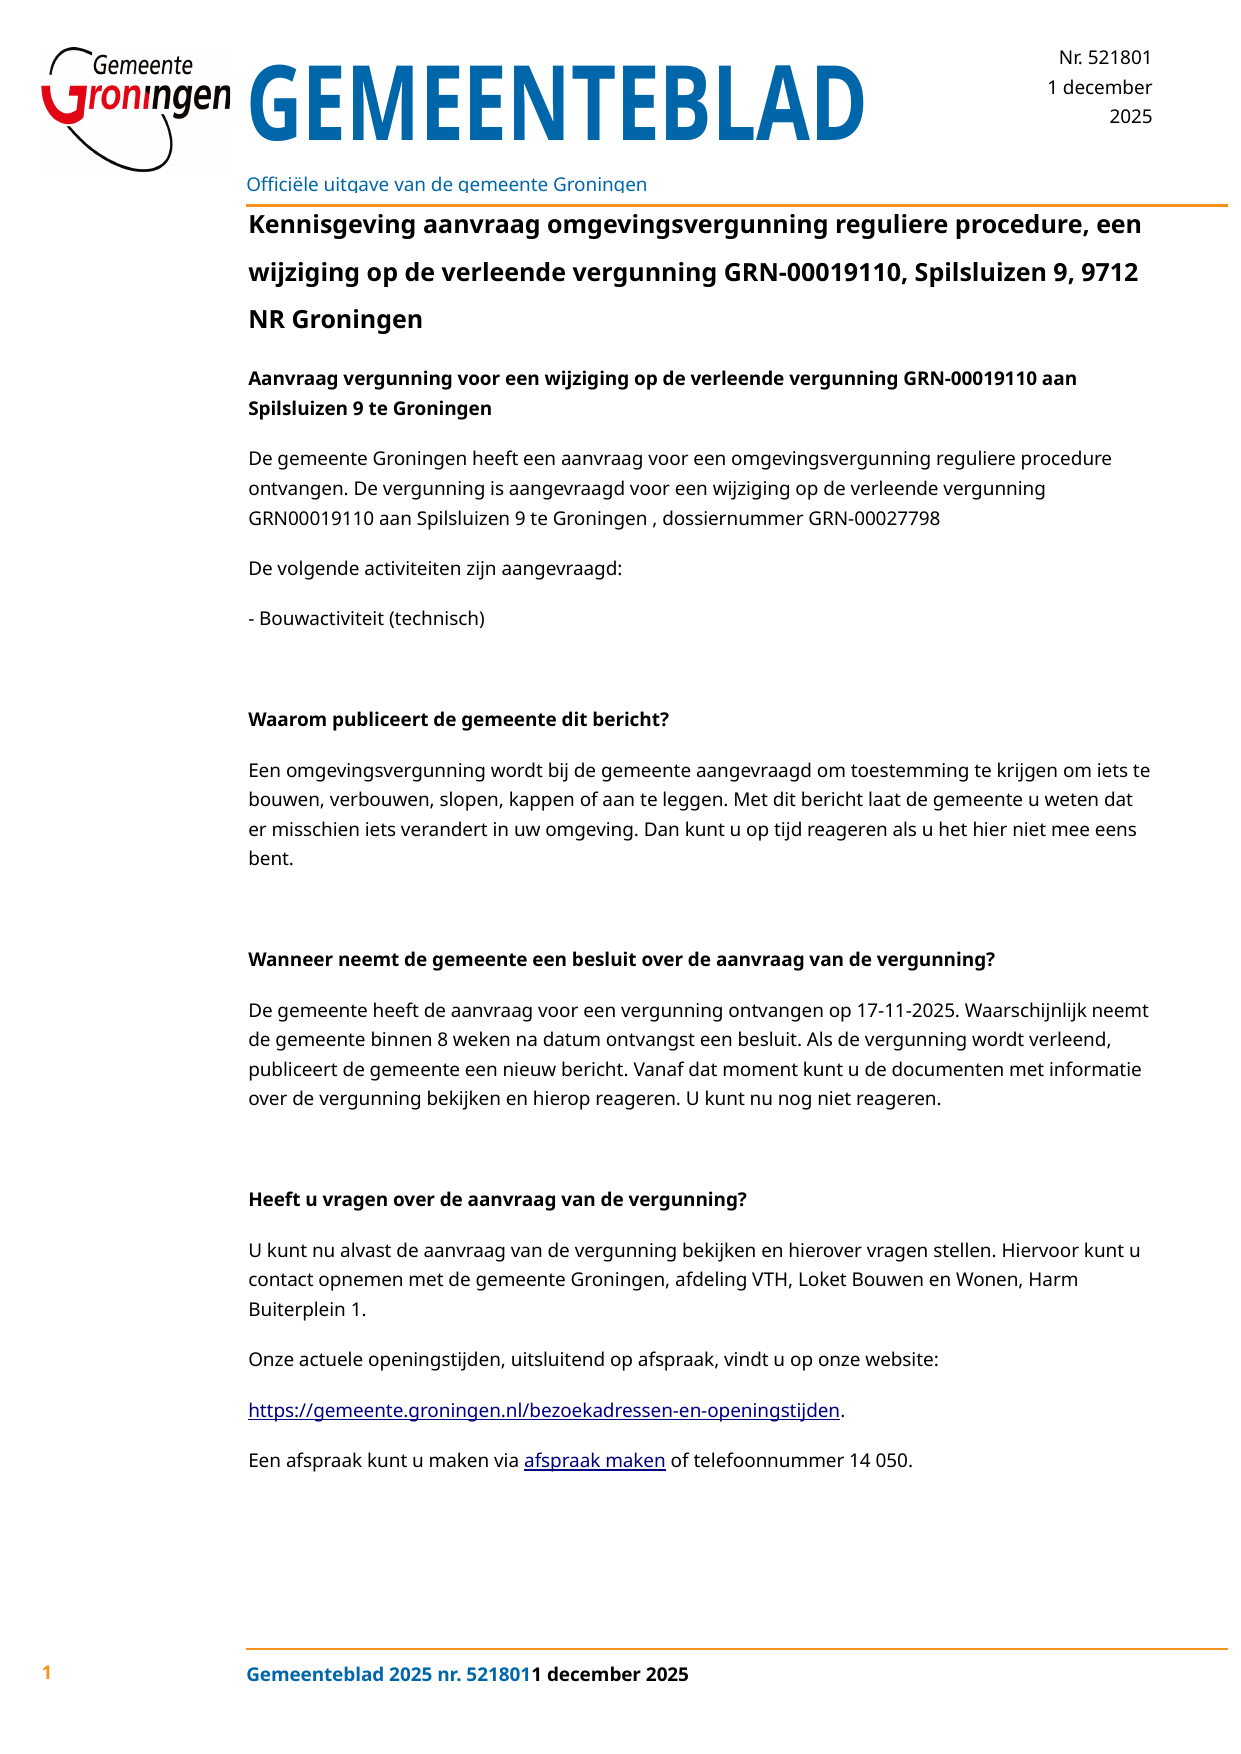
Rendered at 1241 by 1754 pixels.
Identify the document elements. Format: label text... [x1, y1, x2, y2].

text Waarom publiceert de gemeente dit bericht? [248, 706, 1152, 732]
text Een afspraak kunt u maken via afspraak maken of telefoonnummer 14 050. [248, 1447, 1152, 1473]
text De gemeente heeft de aanvraag voor een vergunning ontvangen op 17-11-2025. Waarschijnlijk neemt de gemeente binnen 8 weken na datum ontvangst een besluit. Als de vergunning wordt verleend, publiceert de gemeente een nieuw bericht. Vanaf dat moment kunt u de documenten met informatie over de vergunning bekijken en hierop reageren. U kunt nu nog niet reageren. [248, 997, 1152, 1111]
text De volgende activiteiten zijn aangevraagd: [248, 555, 1152, 581]
text Een omgevingsvergunning wordt bij de gemeente aangevraagd om toestemming te krijgen om iets te bouwen, verbouwen, slopen, kappen of aan te leggen. Met dit bericht laat de gemeente u weten dat er misschien iets verandert in uw omgeving. Dan kunt u op tijd reageren als u het hier niet mee eens bent. [248, 757, 1152, 871]
text https://gemeente.groningen.nl/bezoekadressen-en-openingstijden. [248, 1397, 1152, 1422]
text Aanvraag vergunning voor een wijziging op de verleende vergunning GRN-00019110 aan Spilsluizen 9 te Groningen [248, 366, 1152, 421]
text Onze actuele openingstijden, uitsluitend op afspraak, vindt u op onze website: [248, 1346, 1152, 1372]
text - Bouwactiviteit (technisch) [248, 606, 1152, 631]
text Heeft u vragen over de aanvraag van de vergunning? [248, 1186, 1152, 1212]
picture [41, 47, 231, 172]
text Wanneer neemt de gemeente een besluit over de aanvraag van de vergunning? [248, 946, 1152, 972]
text U kunt nu alvast de aanvraag van de vergunning bekijken en hierover vragen stellen. Hiervoor kunt u contact opnemen met de gemeente Groningen, afdeling VTH, Loket Bouwen en Wonen, Harm Buiterplein 1. [248, 1237, 1152, 1322]
text De gemeente Groningen heeft een aanvraag voor een omgevingsvergunning reguliere procedure ontvangen. De vergunning is aangevraagd voor een wijziging op de verleende vergunning GRN00019110 aan Spilsluizen 9 te Groningen , dossiernummer GRN-00027798 [248, 446, 1152, 530]
text Kennisgeving aanvraag omgevingsvergunning reguliere procedure, een wijziging op de verleende vergunning GRN-00019110, Spilsluizen 9, 9712 NR Groningen [248, 207, 1152, 336]
